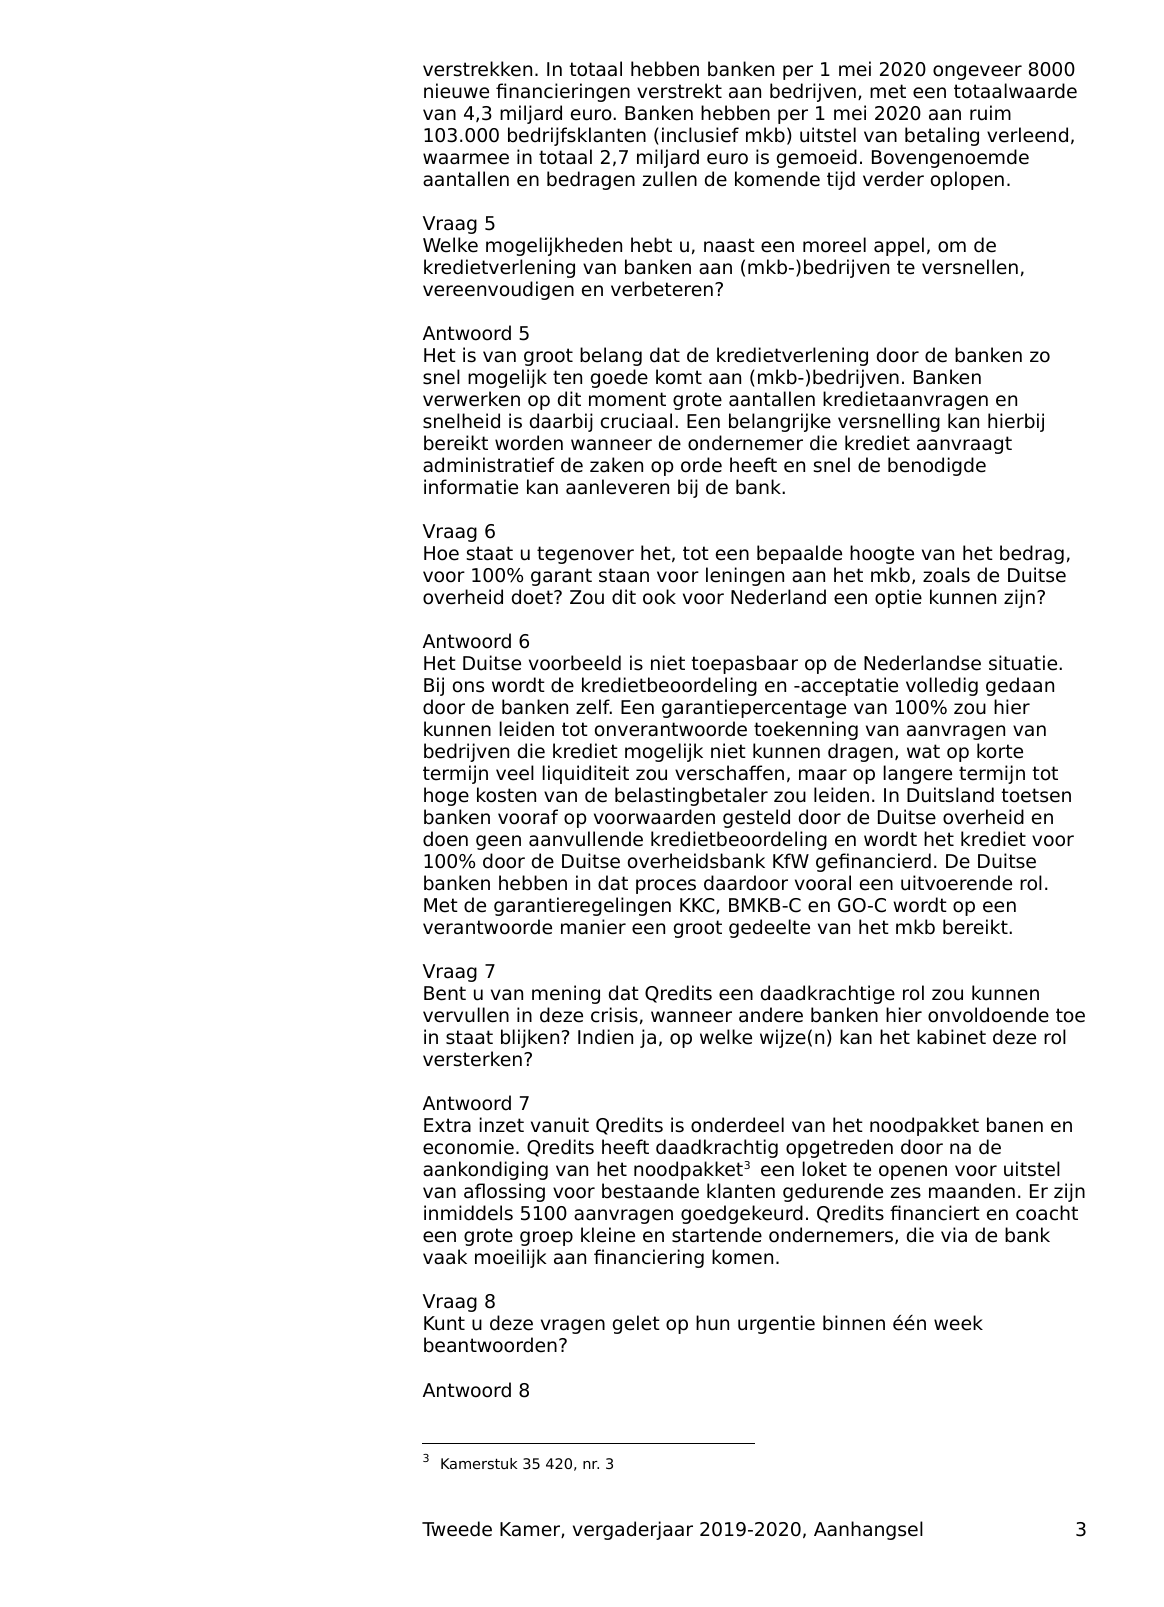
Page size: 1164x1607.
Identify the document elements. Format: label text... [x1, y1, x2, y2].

text Extra inzet vanuit Qredits is onderdeel van het noodpakket banen en economie. Qredits heeft daadkrachtig opgetreden door na de aankondiging van het noodpakket een loket te openen voor uitstel van aflossing voor bestaande klanten gedurende zes maanden. Er zijn inmiddels 5100 aanvragen goedgekeurd. Qredits financiert en coacht een grote groep kleine en startende ondernemers, die via de bank vaak moeilijk aan financiering komen. [422, 1115, 1087, 1269]
text Bent u van mening dat Qredits een daadkrachtige rol zou kunnen vervullen in deze crisis, wanneer andere banken hier onvoldoende toe in staat blijken? Indien ja, op welke wijze(n) kan het kabinet deze rol versterken? [422, 983, 1087, 1071]
text Vraag 7 [422, 961, 1087, 983]
text verstrekken. In totaal hebben banken per 1 mei 2020 ongeveer 8000 nieuwe financieringen verstrekt aan bedrijven, met een totaalwaarde van 4,3 miljard euro. Banken hebben per 1 mei 2020 aan ruim 103.000 bedrijfsklanten (inclusief mkb) uitstel van betaling verleend, waarmee in totaal 2,7 miljard euro is gemoeid. Bovengenoemde aantallen en bedragen zullen de komende tijd verder oplopen. [422, 59, 1087, 191]
text Het is van groot belang dat de kredietverlening door de banken zo snel mogelijk ten goede komt aan (mkb-)bedrijven. Banken verwerken op dit moment grote aantallen kredietaanvragen en snelheid is daarbij cruciaal. Een belangrijke versnelling kan hierbij bereikt worden wanneer de ondernemer die krediet aanvraagt administratief de zaken op orde heeft en snel de benodigde informatie kan aanleveren bij de bank. [422, 345, 1087, 499]
text Vraag 5 [422, 213, 1087, 235]
text Welke mogelijkheden hebt u, naast een moreel appel, om de kredietverlening van banken aan (mkb-)bedrijven te versnellen, vereenvoudigen en verbeteren? [422, 235, 1087, 301]
text Antwoord 6 [422, 631, 1087, 653]
text Antwoord 5 [422, 323, 1087, 345]
text Hoe staat u tegenover het, tot een bepaalde hoogte van het bedrag, voor 100% garant staan voor leningen aan het mkb, zoals de Duitse overheid doet? Zou dit ook voor Nederland een optie kunnen zijn? [422, 543, 1087, 609]
text Het Duitse voorbeeld is niet toepasbaar op de Nederlandse situatie. Bij ons wordt de kredietbeoordeling en -acceptatie volledig gedaan door de banken zelf. Een garantiepercentage van 100% zou hier kunnen leiden tot onverantwoorde toekenning van aanvragen van bedrijven die krediet mogelijk niet kunnen dragen, wat op korte termijn veel liquiditeit zou verschaffen, maar op langere termijn tot hoge kosten van de belastingbetaler zou leiden. In Duitsland toetsen banken vooraf op voorwaarden gesteld door de Duitse overheid en doen geen aanvullende kredietbeoordeling en wordt het krediet voor 100% door de Duitse overheidsbank KfW gefinancierd. De Duitse banken hebben in dat proces daardoor vooral een uitvoerende rol. Met de garantieregelingen KKC, BMKB-C en GO-C wordt op een verantwoorde manier een groot gedeelte van het mkb bereikt. [422, 653, 1087, 939]
text Kunt u deze vragen gelet op hun urgentie binnen één week beantwoorden? [422, 1313, 1087, 1357]
text Vraag 8 [422, 1291, 1087, 1313]
text Antwoord 8 [422, 1379, 1087, 1401]
text Antwoord 7 [422, 1093, 1087, 1115]
text Kamerstuk 35 420, nr. 3 [422, 1452, 1087, 1474]
text Vraag 6 [422, 521, 1087, 543]
